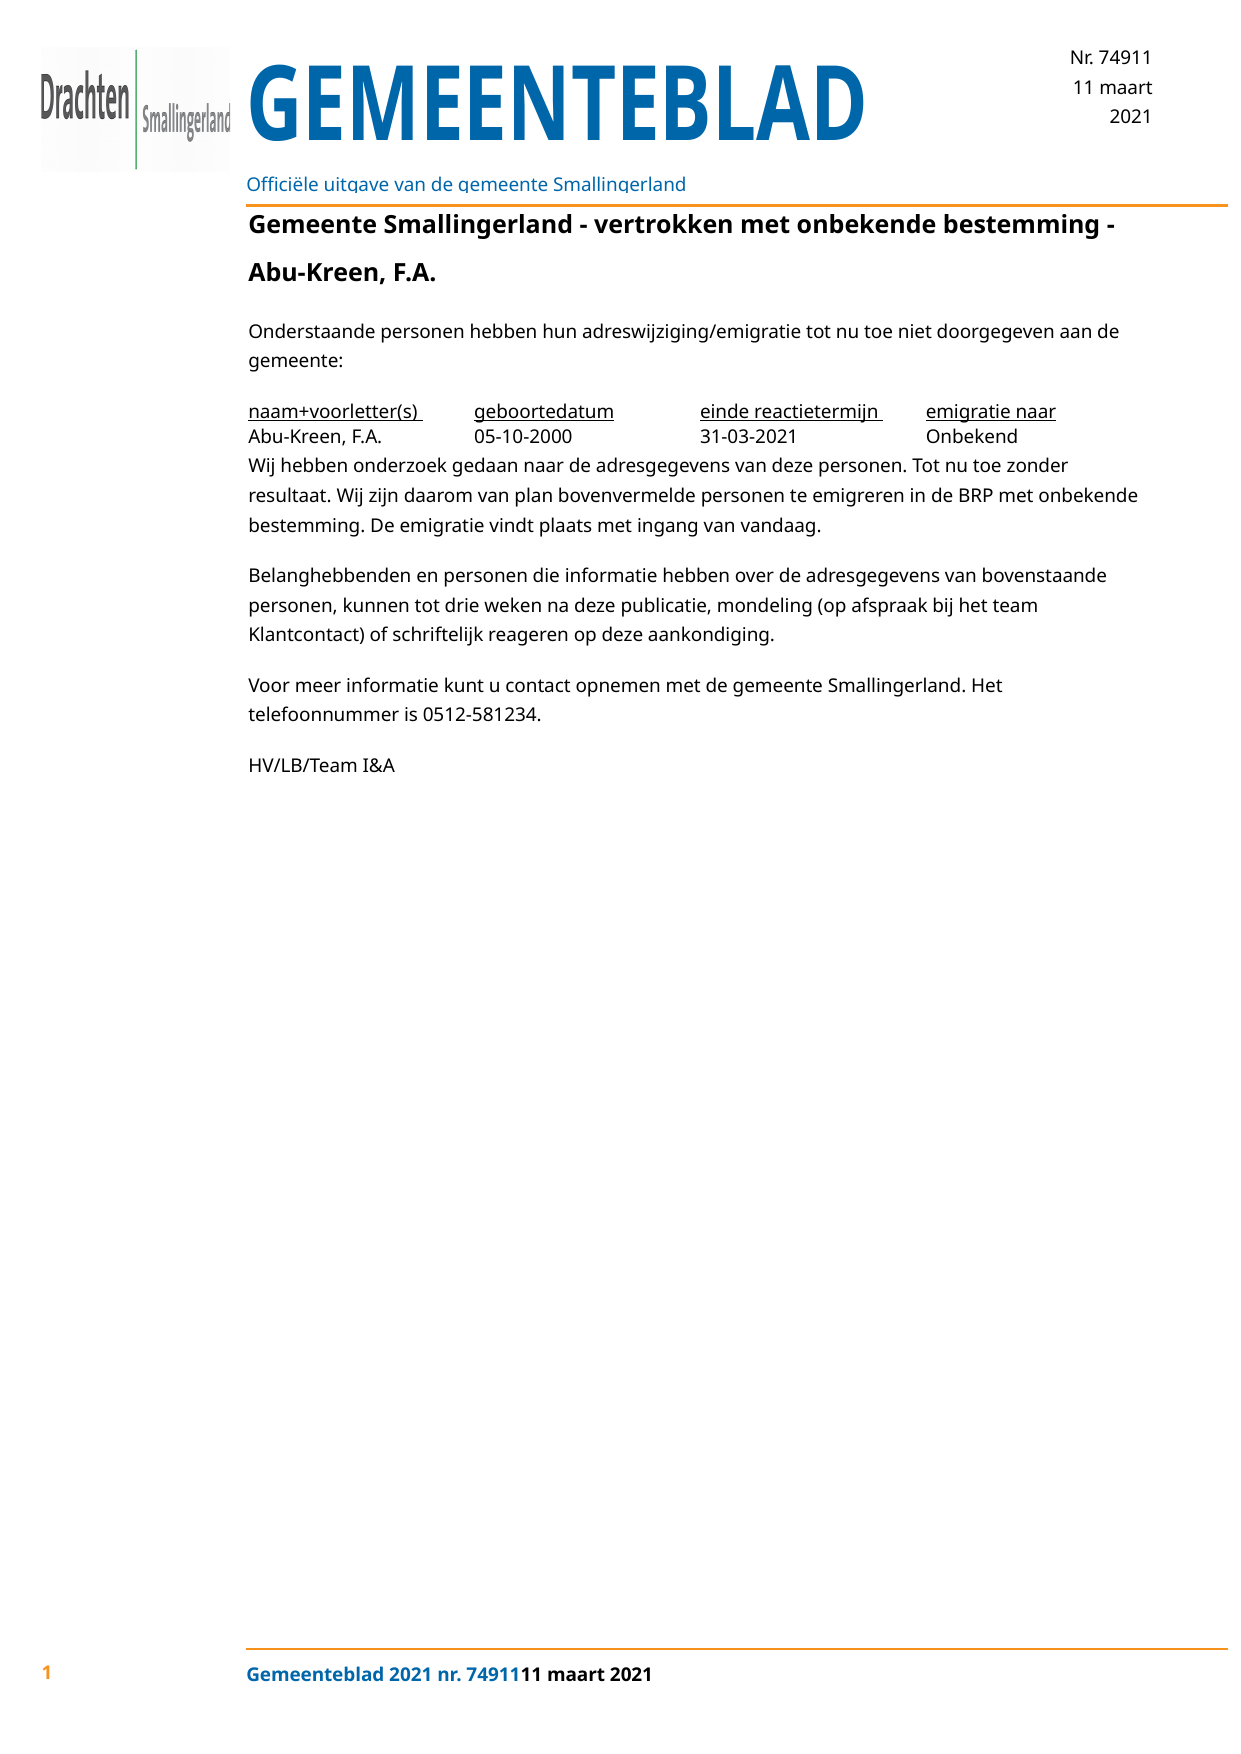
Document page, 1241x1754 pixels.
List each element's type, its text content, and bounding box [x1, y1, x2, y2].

table_cell 31-03-2021 [700, 424, 926, 449]
table_cell Abu-Kreen, F.A. [248, 424, 474, 449]
table_header geboortedatum [474, 398, 700, 424]
table_header emigratie naar [926, 398, 1152, 424]
table_cell Onbekend [926, 424, 1152, 449]
text Wij hebben onderzoek gedaan naar de adresgegevens van deze personen. Tot nu toe zonder resultaat. Wij zijn daarom van plan bovenvermelde personen te emigreren in de BRP met onbekende bestemming. De emigratie vindt plaats met ingang van vandaag. [248, 453, 1152, 538]
table_cell 05-10-2000 [474, 424, 700, 449]
text Onderstaande personen hebben hun adreswijziging/emigratie tot nu toe niet doorgegeven aan de gemeente: [248, 318, 1152, 373]
text Voor meer informatie kunt u contact opnemen met de gemeente Smallingerland. Het telefoonnummer is 0512-581234. [248, 672, 1152, 727]
text Belanghebbenden en personen die informatie hebben over de adresgegevens van bovenstaande personen, kunnen tot drie weken na deze publicatie, mondeling (op afspraak bij het team Klantcontact) of schriftelijk reageren op deze aankondiging. [248, 562, 1152, 647]
text Gemeente Smallingerland - vertrokken met onbekende bestemming - Abu-Kreen, F.A. [248, 207, 1152, 288]
table_header naam+voorletter(s) [248, 398, 474, 424]
text HV/LB/Team I&A [248, 752, 1152, 778]
table_header einde reactietermijn [700, 398, 926, 424]
picture [41, 47, 231, 172]
